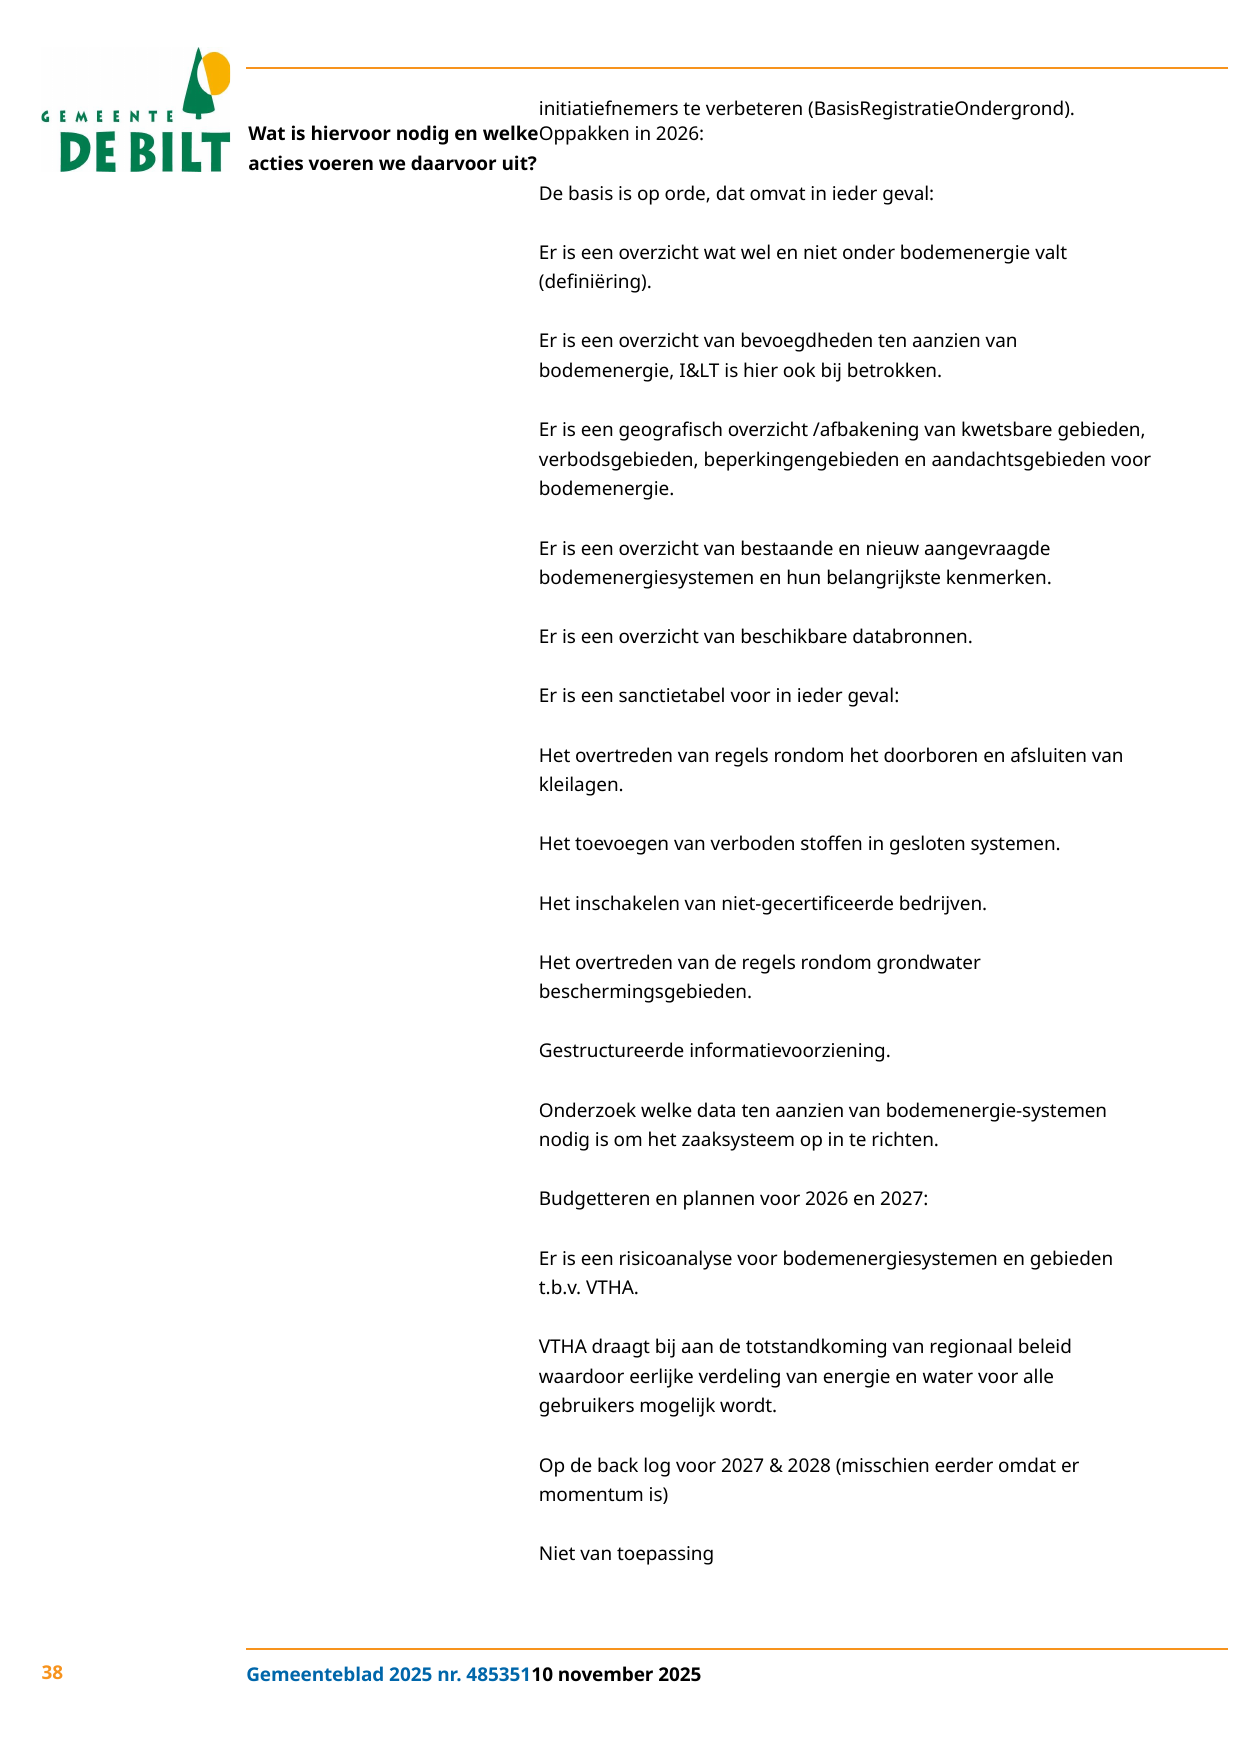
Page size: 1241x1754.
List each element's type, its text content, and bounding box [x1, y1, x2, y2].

picture [41, 47, 231, 172]
table_cell Wat is hiervoor nodig en welke acties voeren we daarvoor uit? [248, 121, 539, 1596]
table_cell Oppakken in 2026: De basis is op orde, dat omvat in ieder geval: Er is een overzicht wat wel en niet onder bodemenergie valt (definiëring). Er is een overzicht van bevoegdheden ten aanzien van bodemenergie, I&LT is hier ook bij betrokken. Er is een geografisch overzicht /afbakening van kwetsbare gebieden, verbodsgebieden, beperkingengebieden en aandachtsgebieden voor bodemenergie. Er is een overzicht van bestaande en nieuw aangevraagde bodemenergiesystemen en hun belangrijkste kenmerken. Er is een overzicht van beschikbare databronnen. Er is een sanctietabel voor in ieder geval: Het overtreden van regels rondom het doorboren en afsluiten van kleilagen. Het toevoegen van verboden stoffen in gesloten systemen. Het inschakelen van niet-gecertificeerde bedrijven. Het overtreden van de regels rondom grondwater beschermingsgebieden. Gestructureerde informatievoorziening. Onderzoek welke data ten aanzien van bodemenergie-systemen nodig is om het zaaksysteem op in te richten. Budgetteren en plannen voor 2026 en 2027: Er is een risicoanalyse voor bodemenergiesystemen en gebieden t.b.v. VTHA. VTHA draagt bij aan de totstandkoming van regionaal beleid waardoor eerlijke verdeling van energie en water voor alle gebruikers mogelijk wordt. Op de back log voor 2027 & 2028 (misschien eerder omdat er momentum is) Niet van toepassing [539, 121, 1152, 1596]
table_cell initiatiefnemers te verbeteren (BasisRegistratieOndergrond). [539, 95, 1152, 121]
table_cell [248, 95, 539, 121]
